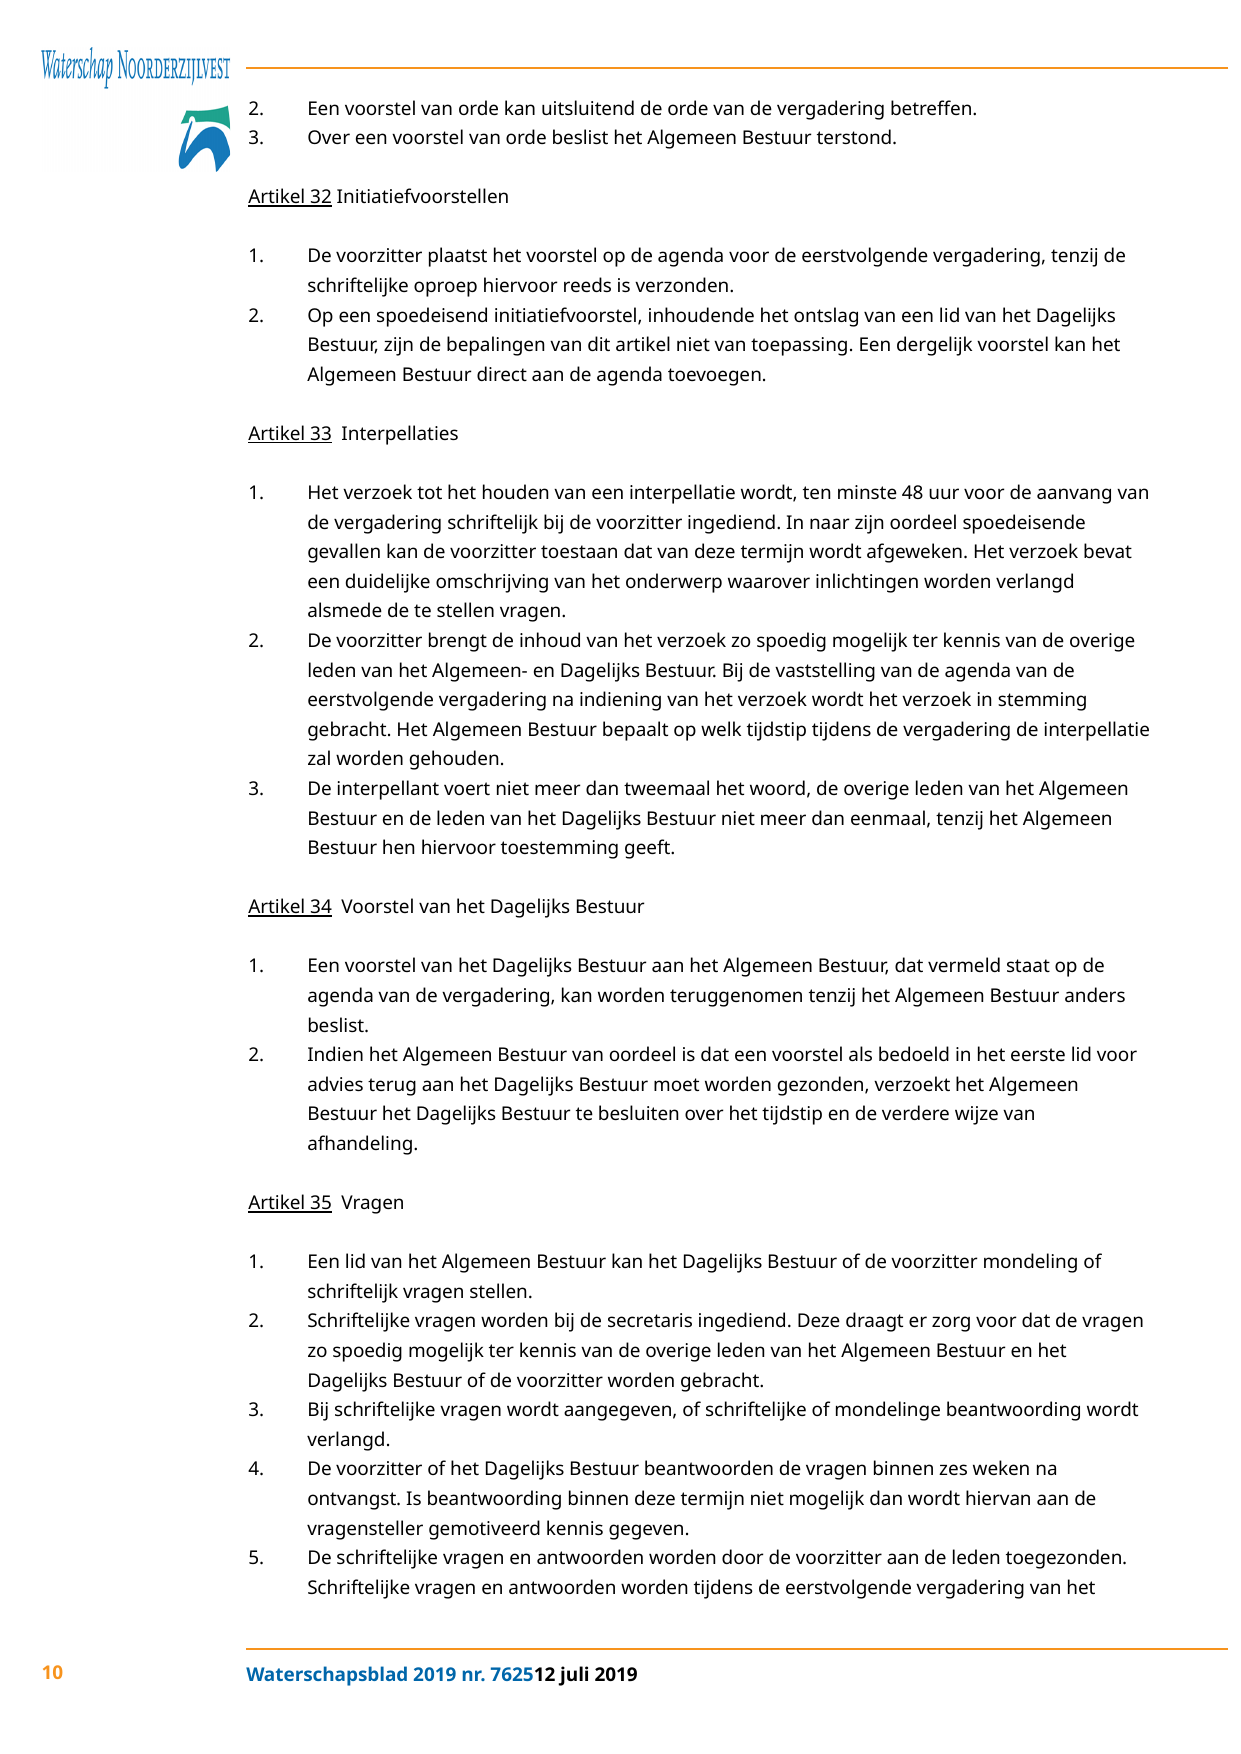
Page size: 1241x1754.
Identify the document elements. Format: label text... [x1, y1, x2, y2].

text Artikel 33 Interpellaties [248, 420, 1152, 446]
list De interpellant voert niet meer dan tweemaal het woord, de overige leden van het Algemeen Bestuur en de leden van het Dagelijks Bestuur niet meer dan eenmaal, tenzij het Algemeen Bestuur hen hiervoor toestemming geeft. [248, 775, 1152, 860]
text Artikel 32 Initiatiefvoorstellen [248, 183, 1152, 209]
picture [41, 47, 231, 172]
list Over een voorstel van orde beslist het Algemeen Bestuur terstond. [248, 124, 1152, 150]
list Een voorstel van het Dagelijks Bestuur aan het Algemeen Bestuur, dat vermeld staat op de agenda van de vergadering, kan worden teruggenomen tenzij het Algemeen Bestuur anders beslist. [248, 953, 1152, 1038]
list De schriftelijke vragen en antwoorden worden door de voorzitter aan de leden toegezonden. Schriftelijke vragen en antwoorden worden tijdens de eerstvolgende vergadering van het [248, 1544, 1152, 1600]
list De voorzitter brengt de inhoud van het verzoek zo spoedig mogelijk ter kennis van de overige leden van het Algemeen- en Dagelijks Bestuur. Bij de vaststelling van de agenda van de eerstvolgende vergadering na indiening van het verzoek wordt het verzoek in stemming gebracht. Het Algemeen Bestuur bepaalt op welk tijdstip tijdens de vergadering de interpellatie zal worden gehouden. [248, 627, 1152, 771]
list Indien het Algemeen Bestuur van oordeel is dat een voorstel als bedoeld in het eerste lid voor advies terug aan het Dagelijks Bestuur moet worden gezonden, verzoekt het Algemeen Bestuur het Dagelijks Bestuur te besluiten over het tijdstip en de verdere wijze van afhandeling. [248, 1041, 1152, 1156]
list Het verzoek tot het houden van een interpellatie wordt, ten minste 48 uur voor de aanvang van de vergadering schriftelijk bij de voorzitter ingediend. In naar zijn oordeel spoedeisende gevallen kan de voorzitter toestaan dat van deze termijn wordt afgeweken. Het verzoek bevat een duidelijke omschrijving van het onderwerp waarover inlichtingen worden verlangd alsmede de te stellen vragen. [248, 479, 1152, 623]
list De voorzitter plaatst het voorstel op de agenda voor de eerstvolgende vergadering, tenzij de schriftelijke oproep hiervoor reeds is verzonden. [248, 243, 1152, 298]
list Schriftelijke vragen worden bij de secretaris ingediend. Deze draagt er zorg voor dat de vragen zo spoedig mogelijk ter kennis van de overige leden van het Algemeen Bestuur en het Dagelijks Bestuur of de voorzitter worden gebracht. [248, 1308, 1152, 1393]
list Op een spoedeisend initiatiefvoorstel, inhoudende het ontslag van een lid van het Dagelijks Bestuur, zijn de bepalingen van dit artikel niet van toepassing. Een dergelijk voorstel kan het Algemeen Bestuur direct aan de agenda toevoegen. [248, 302, 1152, 387]
text Artikel 35 Vragen [248, 1189, 1152, 1215]
list De voorzitter of het Dagelijks Bestuur beantwoorden de vragen binnen zes weken na ontvangst. Is beantwoording binnen deze termijn niet mogelijk dan wordt hiervan aan de vragensteller gemotiveerd kennis gegeven. [248, 1456, 1152, 1541]
list Een voorstel van orde kan uitsluitend de orde van de vergadering betreffen. [248, 95, 1152, 121]
list Een lid van het Algemeen Bestuur kan het Dagelijks Bestuur of de voorzitter mondeling of schriftelijk vragen stellen. [248, 1248, 1152, 1304]
list Bij schriftelijke vragen wordt aangegeven, of schriftelijke of mondelinge beantwoording wordt verlangd. [248, 1396, 1152, 1452]
text Artikel 34 Voorstel van het Dagelijks Bestuur [248, 893, 1152, 919]
